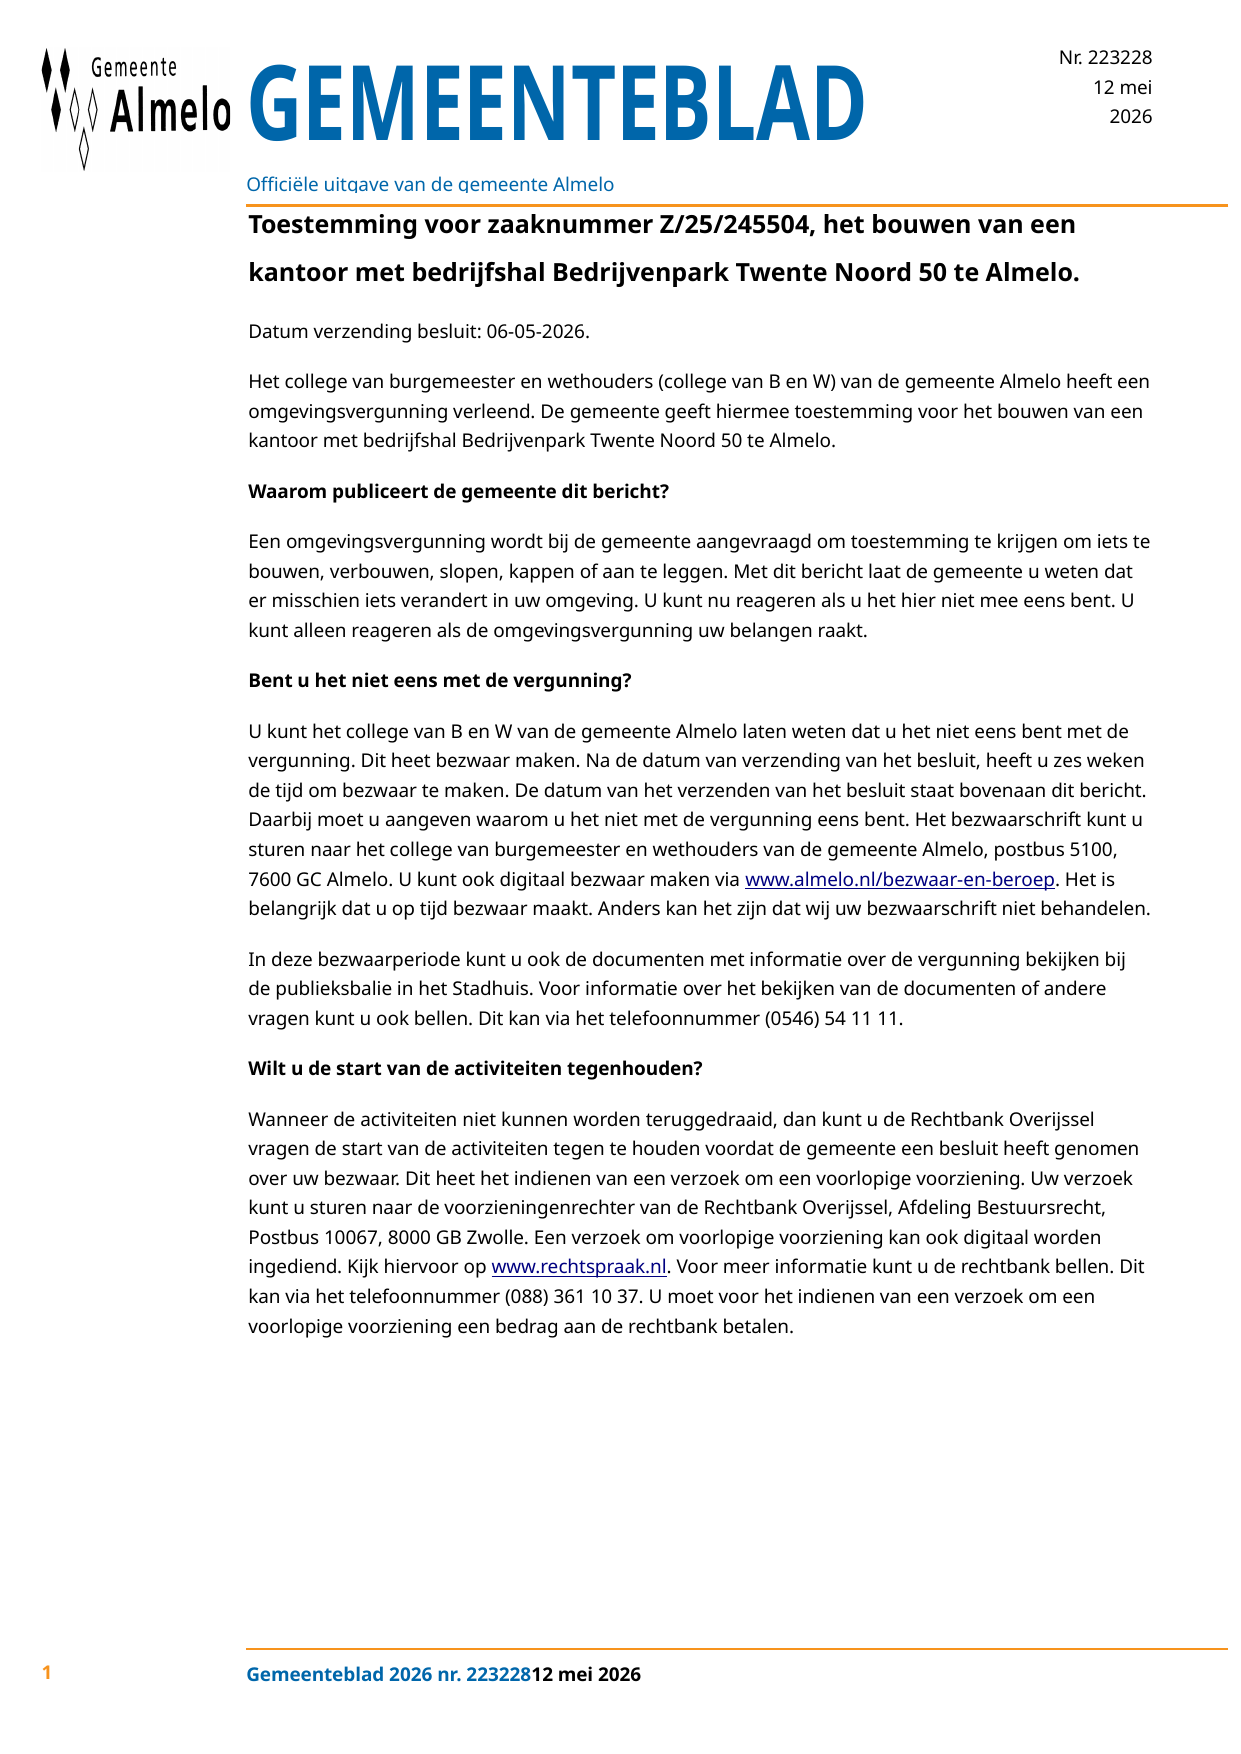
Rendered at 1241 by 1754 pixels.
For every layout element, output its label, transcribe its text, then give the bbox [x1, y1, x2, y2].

text Datum verzending besluit: 06-05-2026. [248, 318, 1152, 344]
text Waarom publiceert de gemeente dit bericht? [248, 478, 1152, 504]
text U kunt het college van B en W van de gemeente Almelo laten weten dat u het niet eens bent met de vergunning. Dit heet bezwaar maken. Na de datum van verzending van het besluit, heeft u zes weken de tijd om bezwaar te maken. De datum van het verzenden van het besluit staat bovenaan dit bericht. Daarbij moet u aangeven waarom u het niet met de vergunning eens bent. Het bezwaarschrift kunt u sturen naar het college van burgemeester en wethouders van de gemeente Almelo, postbus 5100, 7600 GC Almelo. U kunt ook digitaal bezwaar maken via www.almelo.nl/bezwaar-en-beroep. Het is belangrijk dat u op tijd bezwaar maakt. Anders kan het zijn dat wij uw bezwaarschrift niet behandelen. [248, 718, 1152, 921]
text Bent u het niet eens met de vergunning? [248, 667, 1152, 693]
text Wilt u de start van de activiteiten tegenhouden? [248, 1055, 1152, 1081]
text Het college van burgemeester en wethouders (college van B en W) van de gemeente Almelo heeft een omgevingsvergunning verleend. De gemeente geeft hiermee toestemming voor het bouwen van een kantoor met bedrijfshal Bedrijvenpark Twente Noord 50 te Almelo. [248, 368, 1152, 453]
text In deze bezwaarperiode kunt u ook de documenten met informatie over de vergunning bekijken bij de publieksbalie in het Stadhuis. Voor informatie over het bekijken van de documenten of andere vragen kunt u ook bellen. Dit kan via het telefoonnummer (0546) 54 11 11. [248, 946, 1152, 1031]
text Toestemming voor zaaknummer Z/25/245504, het bouwen van een kantoor met bedrijfshal Bedrijvenpark Twente Noord 50 te Almelo. [248, 207, 1152, 288]
picture [41, 47, 231, 172]
text Een omgevingsvergunning wordt bij de gemeente aangevraagd om toestemming te krijgen om iets te bouwen, verbouwen, slopen, kappen of aan te leggen. Met dit bericht laat de gemeente u weten dat er misschien iets verandert in uw omgeving. U kunt nu reageren als u het hier niet mee eens bent. U kunt alleen reageren als de omgevingsvergunning uw belangen raakt. [248, 528, 1152, 643]
text Wanneer de activiteiten niet kunnen worden teruggedraaid, dan kunt u de Rechtbank Overijssel vragen de start van de activiteiten tegen te houden voordat de gemeente een besluit heeft genomen over uw bezwaar. Dit heet het indienen van een verzoek om een voorlopige voorziening. Uw verzoek kunt u sturen naar de voorzieningenrechter van de Rechtbank Overijssel, Afdeling Bestuursrecht, Postbus 10067, 8000 GB Zwolle. Een verzoek om voorlopige voorziening kan ook digitaal worden ingediend. Kijk hiervoor op www.rechtspraak.nl. Voor meer informatie kunt u de rechtbank bellen. Dit kan via het telefoonnummer (088) 361 10 37. U moet voor het indienen van een verzoek om een voorlopige voorziening een bedrag aan de rechtbank betalen. [248, 1106, 1152, 1339]
